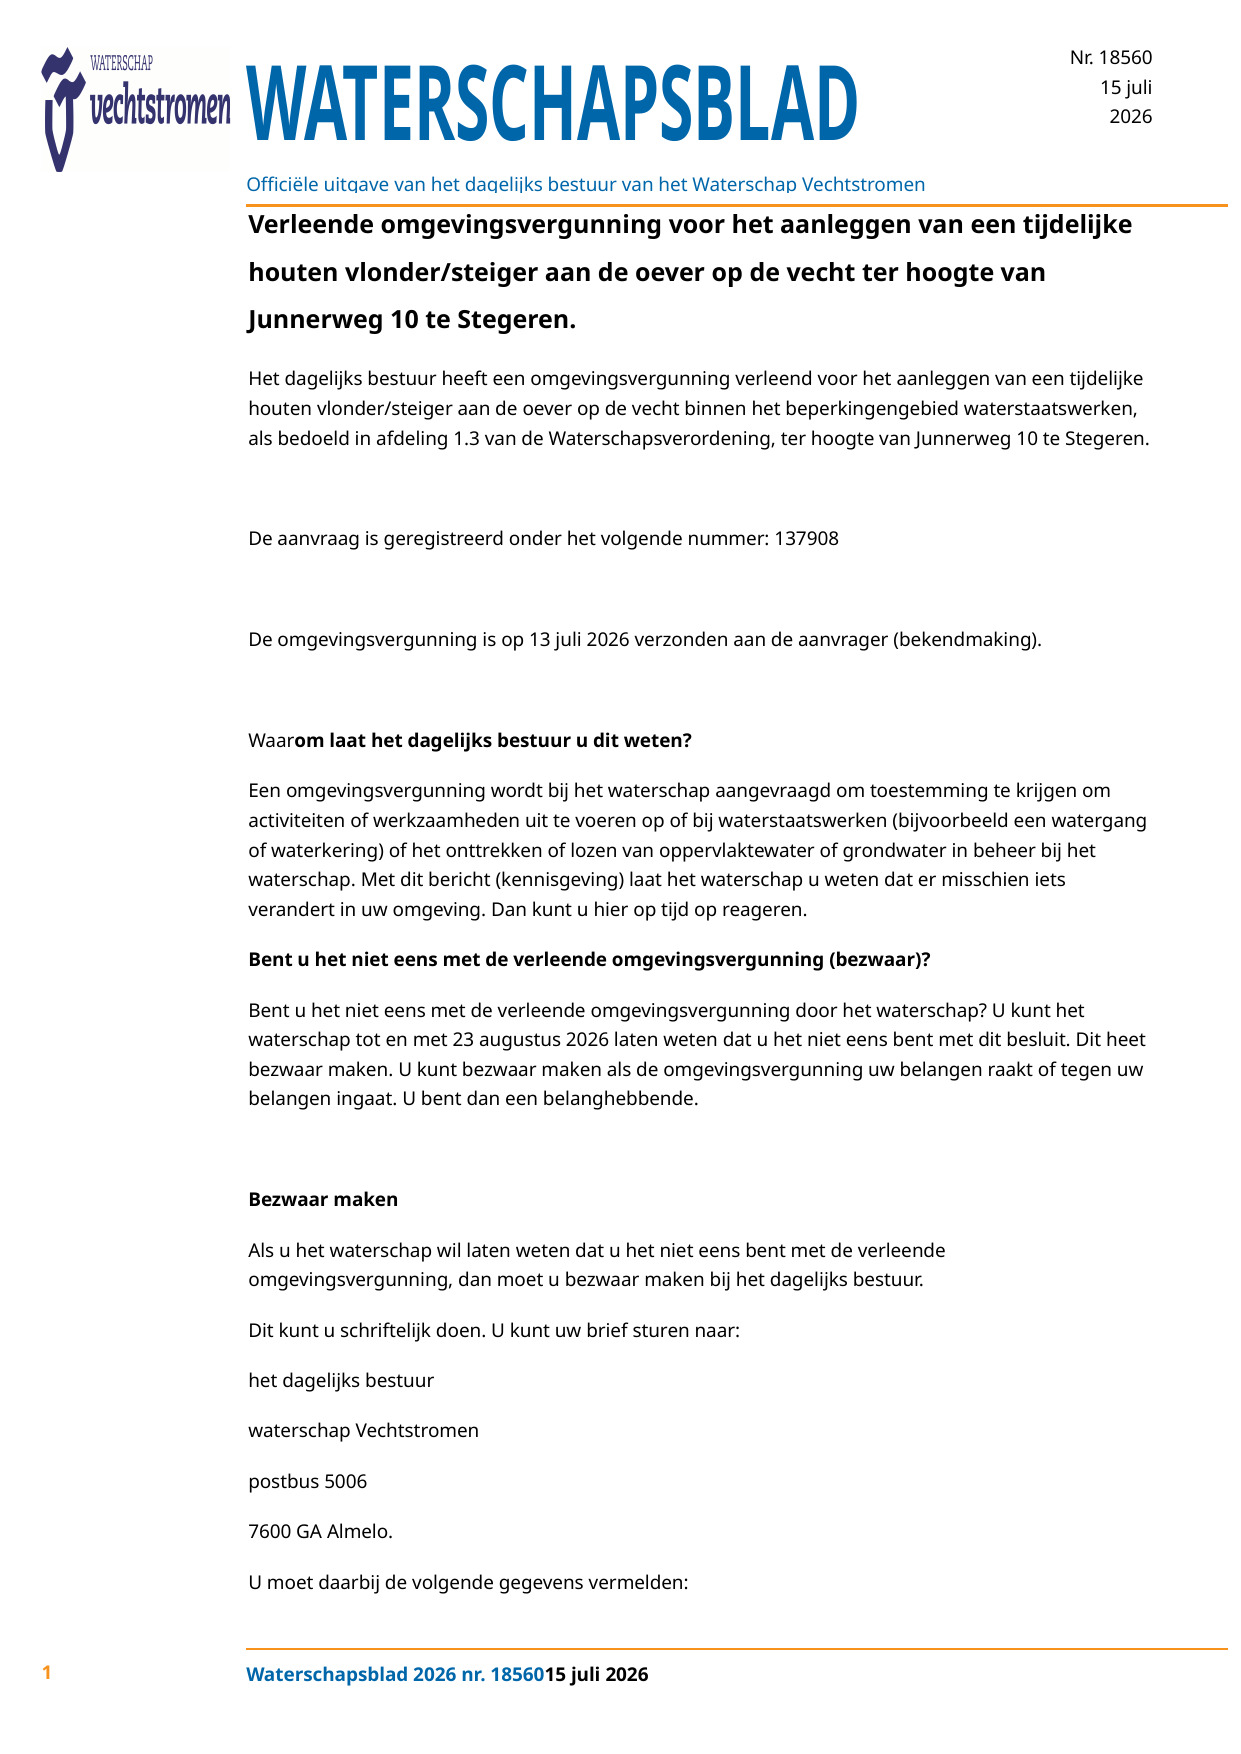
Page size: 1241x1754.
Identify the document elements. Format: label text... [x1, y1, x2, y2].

text Bezwaar maken [248, 1186, 1152, 1212]
text postbus 5006 [248, 1468, 1152, 1494]
text waterschap Vechtstromen [248, 1418, 1152, 1443]
text Als u het waterschap wil laten weten dat u het niet eens bent met de verleende omgevingsvergunning, dan moet u bezwaar maken bij het dagelijks bestuur. [248, 1237, 1152, 1292]
text Een omgevingsvergunning wordt bij het waterschap aangevraagd om toestemming te krijgen om activiteiten of werkzaamheden uit te voeren op of bij waterstaatswerken (bijvoorbeeld een watergang of waterkering) of het onttrekken of lozen van oppervlaktewater of grondwater in beheer bij het waterschap. Met dit bericht (kennisgeving) laat het waterschap u weten dat er misschien iets verandert in uw omgeving. Dan kunt u hier op tijd op reageren. [248, 778, 1152, 922]
text Waarom laat het dagelijks bestuur u dit weten? [248, 727, 1152, 753]
text De omgevingsvergunning is op 13 juli 2026 verzonden aan de aanvrager (bekendmaking). [248, 626, 1152, 652]
text Bent u het niet eens met de verleende omgevingsvergunning (bezwaar)? [248, 946, 1152, 972]
picture [41, 47, 231, 172]
text Bent u het niet eens met de verleende omgevingsvergunning door het waterschap? U kunt het waterschap tot en met 23 augustus 2026 laten weten dat u het niet eens bent met dit besluit. Dit heet bezwaar maken. U kunt bezwaar maken als de omgevingsvergunning uw belangen raakt of tegen uw belangen ingaat. U bent dan een belanghebbende. [248, 997, 1152, 1111]
text Het dagelijks bestuur heeft een omgevingsvergunning verleend voor het aanleggen van een tijdelijke houten vlonder/steiger aan de oever op de vecht binnen het beperkingengebied waterstaatswerken, als bedoeld in afdeling 1.3 van de Waterschapsverordening, ter hoogte van Junnerweg 10 te Stegeren. [248, 366, 1152, 450]
text 7600 GA Almelo. [248, 1518, 1152, 1544]
text Dit kunt u schriftelijk doen. U kunt uw brief sturen naar: [248, 1317, 1152, 1342]
text U moet daarbij de volgende gegevens vermelden: [248, 1569, 1152, 1594]
text De aanvraag is geregistreerd onder het volgende nummer: 137908 [248, 526, 1152, 551]
text Verleende omgevingsvergunning voor het aanleggen van een tijdelijke houten vlonder/steiger aan de oever op de vecht ter hoogte van Junnerweg 10 te Stegeren. [248, 207, 1152, 336]
text het dagelijks bestuur [248, 1367, 1152, 1393]
